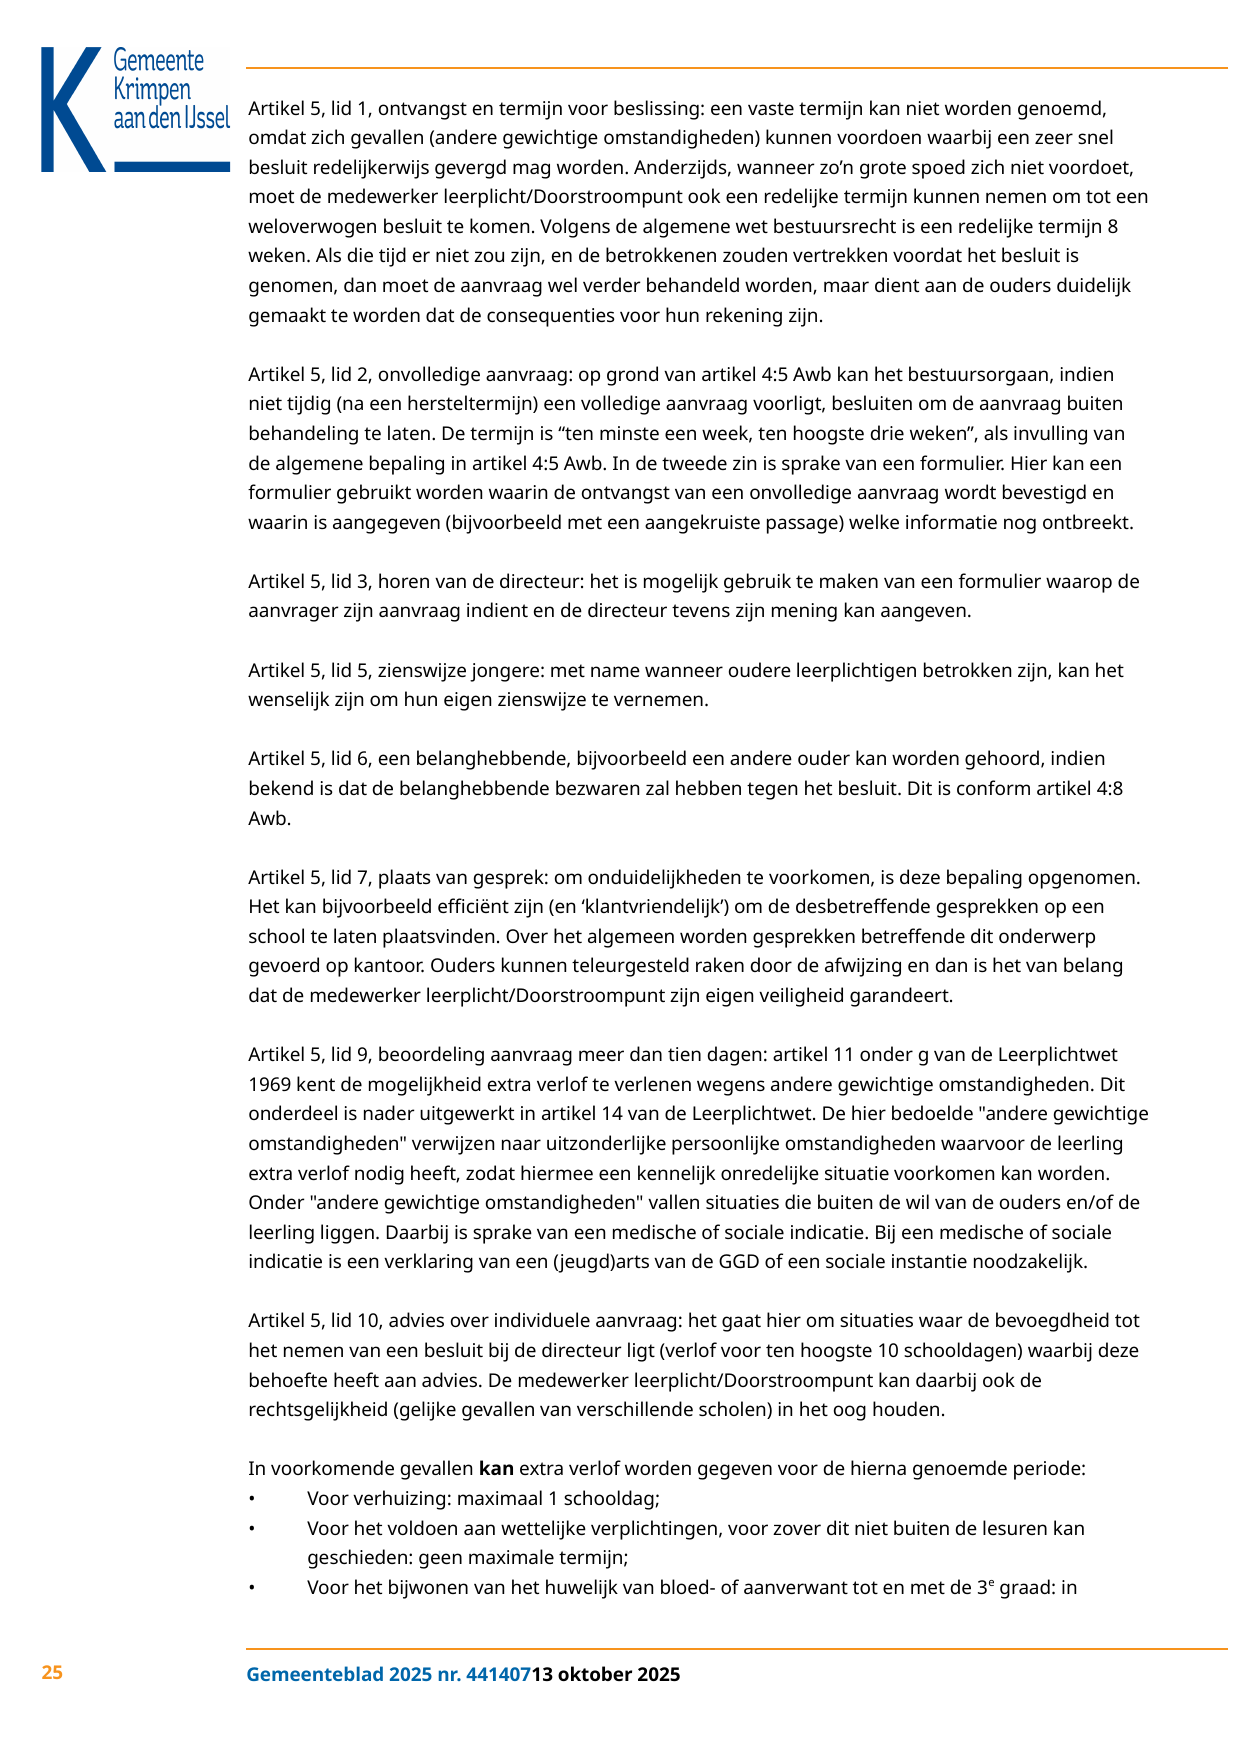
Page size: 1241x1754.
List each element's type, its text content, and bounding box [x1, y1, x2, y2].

text Artikel 5, lid 7, plaats van gesprek: om onduidelijkheden te voorkomen, is deze bepaling opgenomen. Het kan bijvoorbeeld efficiënt zijn (en ‘klantvriendelijk’) om de desbetreffende gesprekken op een school te laten plaatsvinden. Over het algemeen worden gesprekken betreffende dit onderwerp gevoerd op kantoor. Ouders kunnen teleurgesteld raken door de afwijzing en dan is het van belang dat de medewerker leerplicht/Doorstroompunt zijn eigen veiligheid garandeert. [248, 864, 1152, 1008]
list Voor het voldoen aan wettelijke verplichtingen, voor zover dit niet buiten de lesuren kan geschieden: geen maximale termijn; [248, 1515, 1152, 1570]
text Artikel 5, lid 6, een belanghebbende, bijvoorbeeld een andere ouder kan worden gehoord, indien bekend is dat de belanghebbende bezwaren zal hebben tegen het besluit. Dit is conform artikel 4:8 Awb. [248, 746, 1152, 831]
text Artikel 5, lid 9, beoordeling aanvraag meer dan tien dagen: artikel 11 onder g van de Leerplichtwet 1969 kent de mogelijkheid extra verlof te verlenen wegens andere gewichtige omstandigheden. Dit onderdeel is nader uitgewerkt in artikel 14 van de Leerplichtwet. De hier bedoelde "andere gewichtige omstandigheden" verwijzen naar uitzonderlijke persoonlijke omstandigheden waarvoor de leerling extra verlof nodig heeft, zodat hiermee een kennelijk onredelijke situatie voorkomen kan worden. Onder "andere gewichtige omstandigheden" vallen situaties die buiten de wil van de ouders en/of de leerling liggen. Daarbij is sprake van een medische of sociale indicatie. Bij een medische of sociale indicatie is een verklaring van een (jeugd)arts van de GGD of een sociale instantie noodzakelijk. [248, 1041, 1152, 1274]
list Voor verhuizing: maximaal 1 schooldag; [248, 1485, 1152, 1511]
list Voor het bijwonen van het huwelijk van bloed- of aanverwant tot en met de 3e graad: in [248, 1574, 1152, 1600]
text Artikel 5, lid 3, horen van de directeur: het is mogelijk gebruik te maken van een formulier waarop de aanvrager zijn aanvraag indient en de directeur tevens zijn mening kan aangeven. [248, 568, 1152, 623]
text Artikel 5, lid 10, advies over individuele aanvraag: het gaat hier om situaties waar de bevoegdheid tot het nemen van een besluit bij de directeur ligt (verlof voor ten hoogste 10 schooldagen) waarbij deze behoefte heeft aan advies. De medewerker leerplicht/Doorstroompunt kan daarbij ook de rechtsgelijkheid (gelijke gevallen van verschillende scholen) in het oog houden. [248, 1308, 1152, 1422]
picture [41, 47, 231, 172]
text Artikel 5, lid 2, onvolledige aanvraag: op grond van artikel 4:5 Awb kan het bestuursorgaan, indien niet tijdig (na een hersteltermijn) een volledige aanvraag voorligt, besluiten om de aanvraag buiten behandeling te laten. De termijn is “ten minste een week, ten hoogste drie weken”, als invulling van de algemene bepaling in artikel 4:5 Awb. In de tweede zin is sprake van een formulier. Hier kan een formulier gebruikt worden waarin de ontvangst van een onvolledige aanvraag wordt bevestigd en waarin is aangegeven (bijvoorbeeld met een aangekruiste passage) welke informatie nog ontbreekt. [248, 361, 1152, 535]
text Artikel 5, lid 1, ontvangst en termijn voor beslissing: een vaste termijn kan niet worden genoemd, omdat zich gevallen (andere gewichtige omstandigheden) kunnen voordoen waarbij een zeer snel besluit redelijkerwijs gevergd mag worden. Anderzijds, wanneer zo’n grote spoed zich niet voordoet, moet de medewerker leerplicht/Doorstroompunt ook een redelijke termijn kunnen nemen om tot een weloverwogen besluit te komen. Volgens de algemene wet bestuursrecht is een redelijke termijn 8 weken. Als die tijd er niet zou zijn, en de betrokkenen zouden vertrekken voordat het besluit is genomen, dan moet de aanvraag wel verder behandeld worden, maar dient aan de ouders duidelijk gemaakt te worden dat de consequenties voor hun rekening zijn. [248, 95, 1152, 328]
text In voorkomende gevallen kan extra verlof worden gegeven voor de hierna genoemde periode: [248, 1456, 1152, 1481]
text Artikel 5, lid 5, zienswijze jongere: met name wanneer oudere leerplichtigen betrokken zijn, kan het wenselijk zijn om hun eigen zienswijze te vernemen. [248, 657, 1152, 712]
